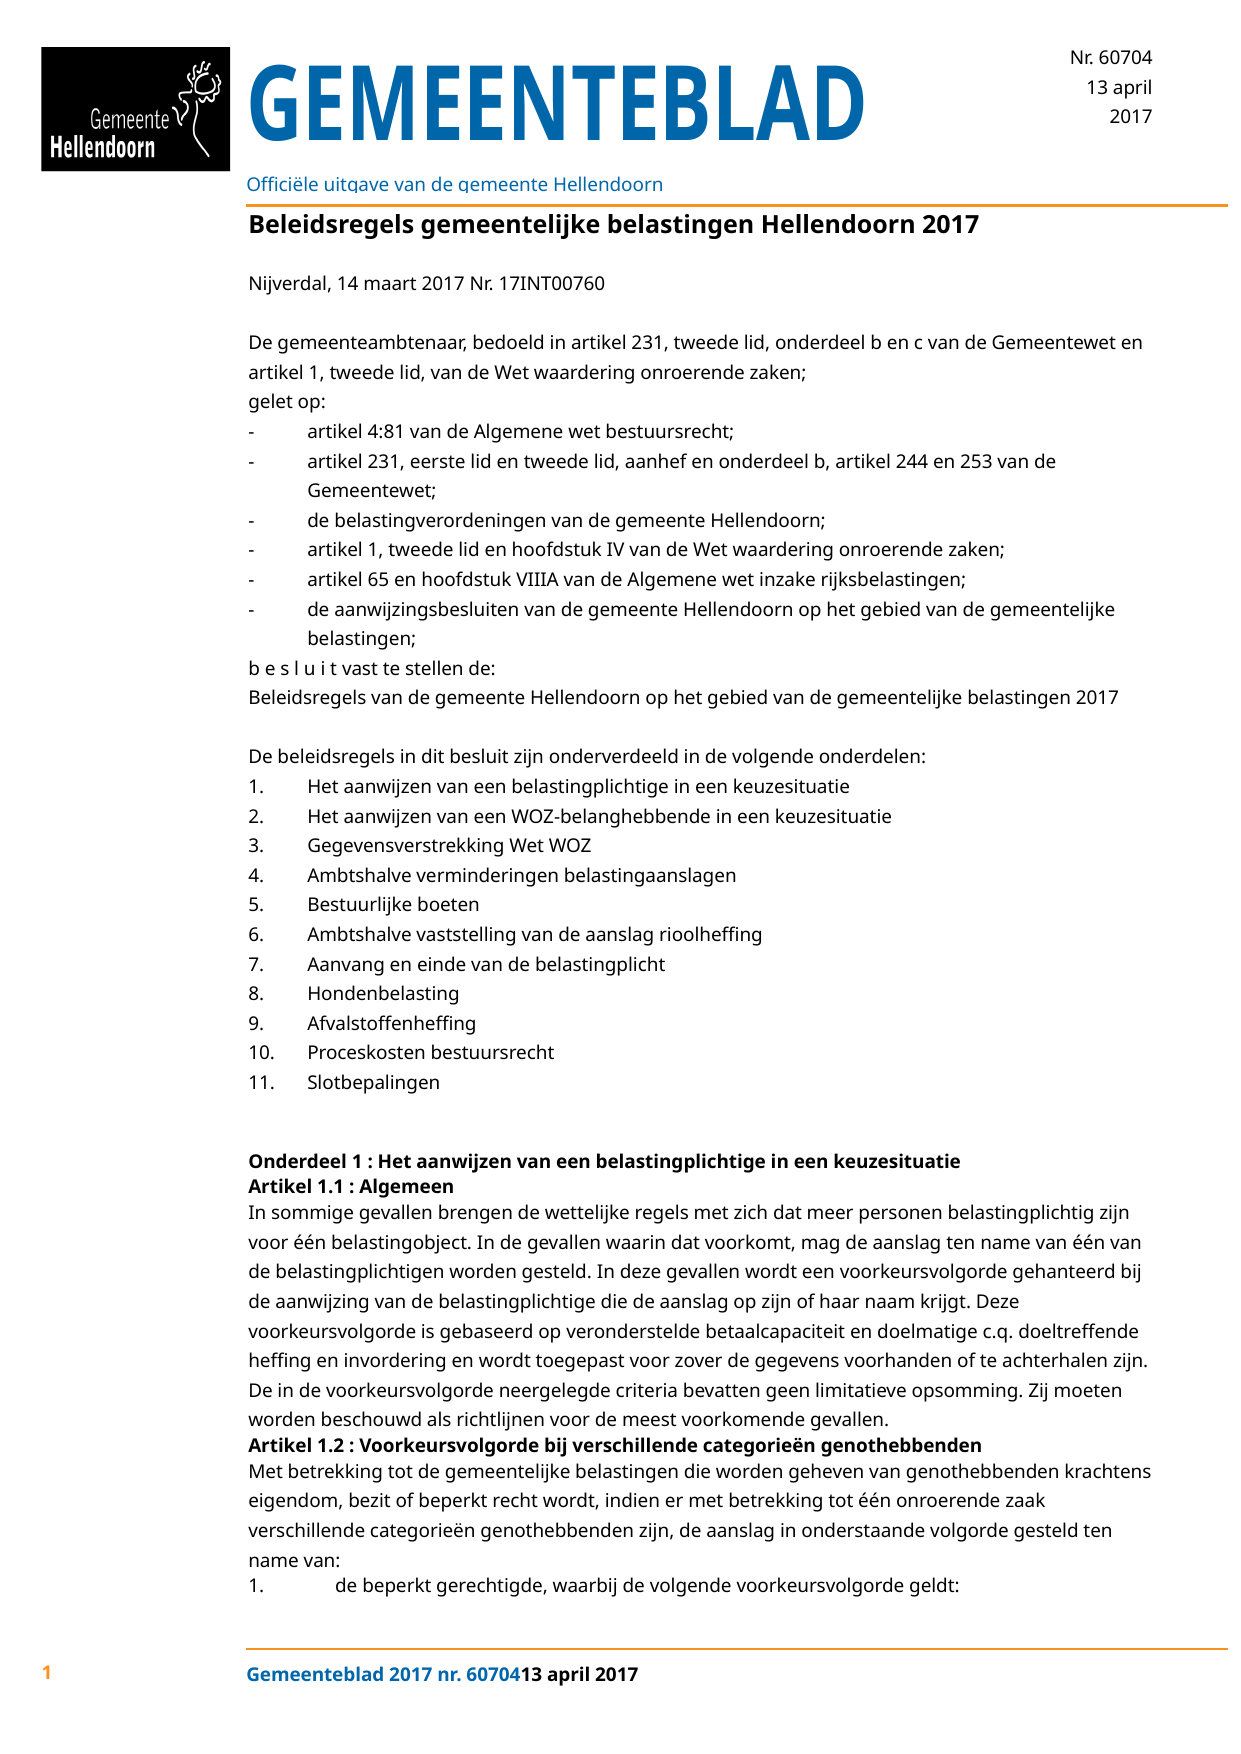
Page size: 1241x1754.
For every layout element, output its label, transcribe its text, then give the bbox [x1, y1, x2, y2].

list Het aanwijzen van een belastingplichtige in een keuzesituatie [248, 773, 1152, 799]
list Afvalstoffenheffing [248, 1010, 1152, 1036]
table_cell Artikel 1.1 : Algemeen [248, 1174, 1152, 1199]
list Hondenbelasting [248, 980, 1152, 1006]
list Proceskosten bestuursrecht [248, 1039, 1152, 1065]
list de aanwijzingsbesluiten van de gemeente Hellendoorn op het gebied van de gemeentelijke belastingen; [248, 596, 1152, 651]
table_cell In sommige gevallen brengen de wettelijke regels met zich dat meer personen belastingplichtig zijn voor één belastingobject. In de gevallen waarin dat voorkomt, mag de aanslag ten name van één van de belastingplichtigen worden gesteld. In deze gevallen wordt een voorkeursvolgorde gehanteerd bij de aanwijzing van de belastingplichtige die de aanslag op zijn of haar naam krijgt. Deze voorkeursvolgorde is gebaseerd op veronderstelde betaalcapaciteit en doelmatige c.q. doeltreffende heffing en invordering en wordt toegepast voor zover de gegevens voorhanden of te achterhalen zijn. De in de voorkeursvolgorde neergelegde criteria bevatten geen limitatieve opsomming. Zij moeten worden beschouwd als richtlijnen voor de meest voorkomende gevallen. [248, 1200, 1152, 1432]
table_cell 1. [248, 1573, 335, 1598]
table_cell Artikel 1.2 : Voorkeursvolgorde bij verschillende categorieën genothebbenden [248, 1432, 1152, 1458]
list artikel 4:81 van de Algemene wet bestuursrecht; [248, 418, 1152, 444]
list Slotbepalingen [248, 1069, 1152, 1095]
list Aanvang en einde van de belastingplicht [248, 951, 1152, 976]
list de belastingverordeningen van de gemeente Hellendoorn; [248, 507, 1152, 533]
list Ambtshalve vaststelling van de aanslag rioolheffing [248, 921, 1152, 947]
text gelet op: [248, 389, 1152, 414]
table_cell Met betrekking tot de gemeentelijke belastingen die worden geheven van genothebbenden krachtens eigendom, bezit of beperkt recht wordt, indien er met betrekking tot één onroerende zaak verschillende categorieën genothebbenden zijn, de aanslag in onderstaande volgorde gesteld ten name van: [248, 1458, 1152, 1572]
table_header Onderdeel 1 : Het aanwijzen van een belastingplichtige in een keuzesituatie [248, 1148, 1152, 1174]
text De beleidsregels in dit besluit zijn onderverdeeld in de volgende onderdelen: [248, 744, 1152, 769]
list Het aanwijzen van een WOZ-belanghebbende in een keuzesituatie [248, 803, 1152, 828]
list artikel 1, tweede lid en hoofdstuk IV van de Wet waardering onroerende zaken; [248, 537, 1152, 562]
text Beleidsregels gemeentelijke belastingen Hellendoorn 2017 [248, 207, 1152, 241]
list Bestuurlijke boeten [248, 892, 1152, 917]
list artikel 231, eerste lid en tweede lid, aanhef en onderdeel b, artikel 244 en 253 van de Gemeentewet; [248, 448, 1152, 503]
text De gemeenteambtenaar, bedoeld in artikel 231, tweede lid, onderdeel b en c van de Gemeentewet en artikel 1, tweede lid, van de Wet waardering onroerende zaken; [248, 329, 1152, 385]
list artikel 65 en hoofdstuk VIIIA van de Algemene wet inzake rijksbelastingen; [248, 566, 1152, 592]
table_cell de beperkt gerechtigde, waarbij de volgende voorkeursvolgorde geldt: [335, 1573, 1152, 1598]
picture [41, 47, 231, 172]
list Gegevensverstrekking Wet WOZ [248, 832, 1152, 858]
text b e s l u i t vast te stellen de: [248, 655, 1152, 681]
text Nijverdal, 14 maart 2017 Nr. 17INT00760 [248, 270, 1152, 296]
text Beleidsregels van de gemeente Hellendoorn op het gebied van de gemeentelijke belastingen 2017 [248, 684, 1152, 710]
list Ambtshalve verminderingen belastingaanslagen [248, 862, 1152, 888]
